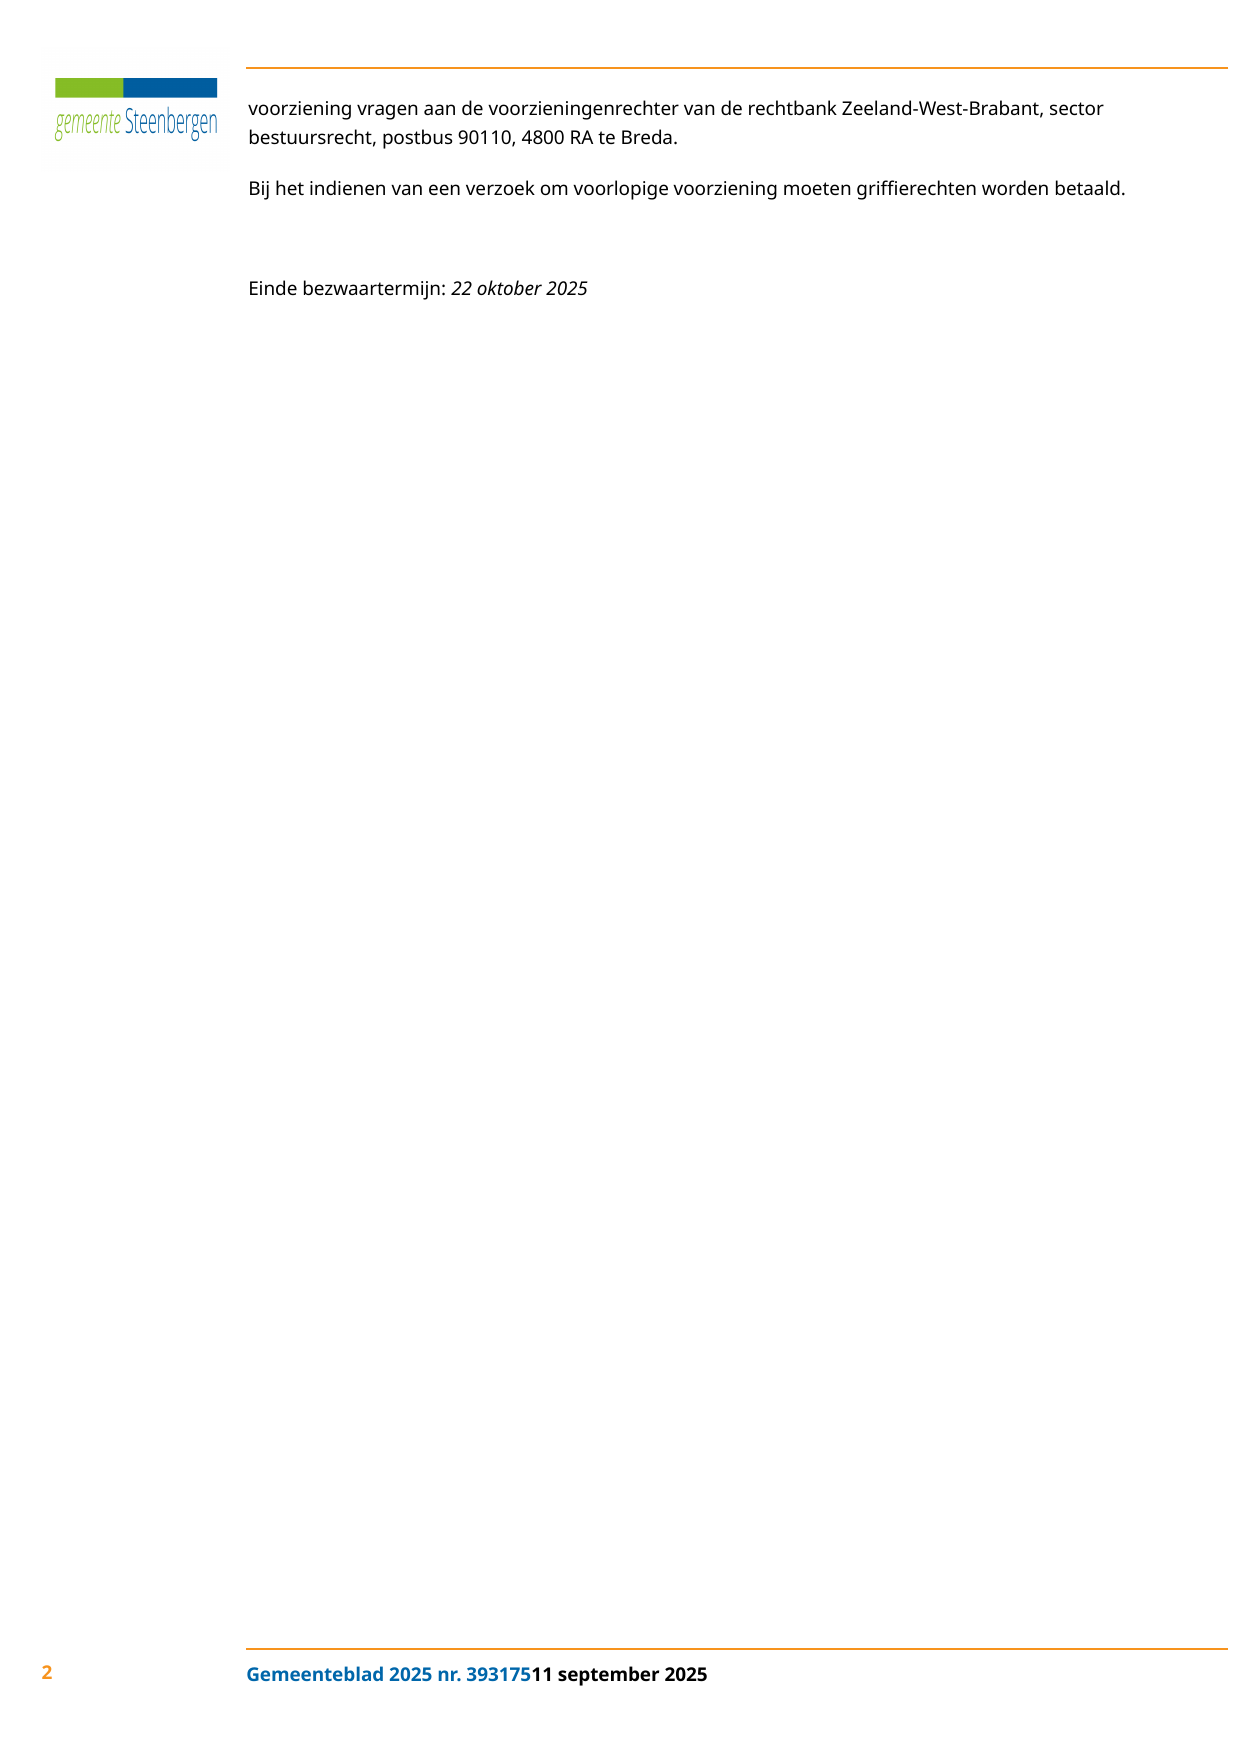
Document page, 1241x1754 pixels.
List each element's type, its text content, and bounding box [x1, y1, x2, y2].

text voorziening vragen aan de voorzieningenrechter van de rechtbank Zeeland-West-Brabant, sector bestuursrecht, postbus 90110, 4800 RA te Breda. [248, 95, 1152, 150]
text Bij het indienen van een verzoek om voorlopige voorziening moeten griffierechten worden betaald. [248, 175, 1152, 201]
picture [41, 47, 231, 172]
text Einde bezwaartermijn: 22 oktober 2025 [248, 276, 1152, 301]
